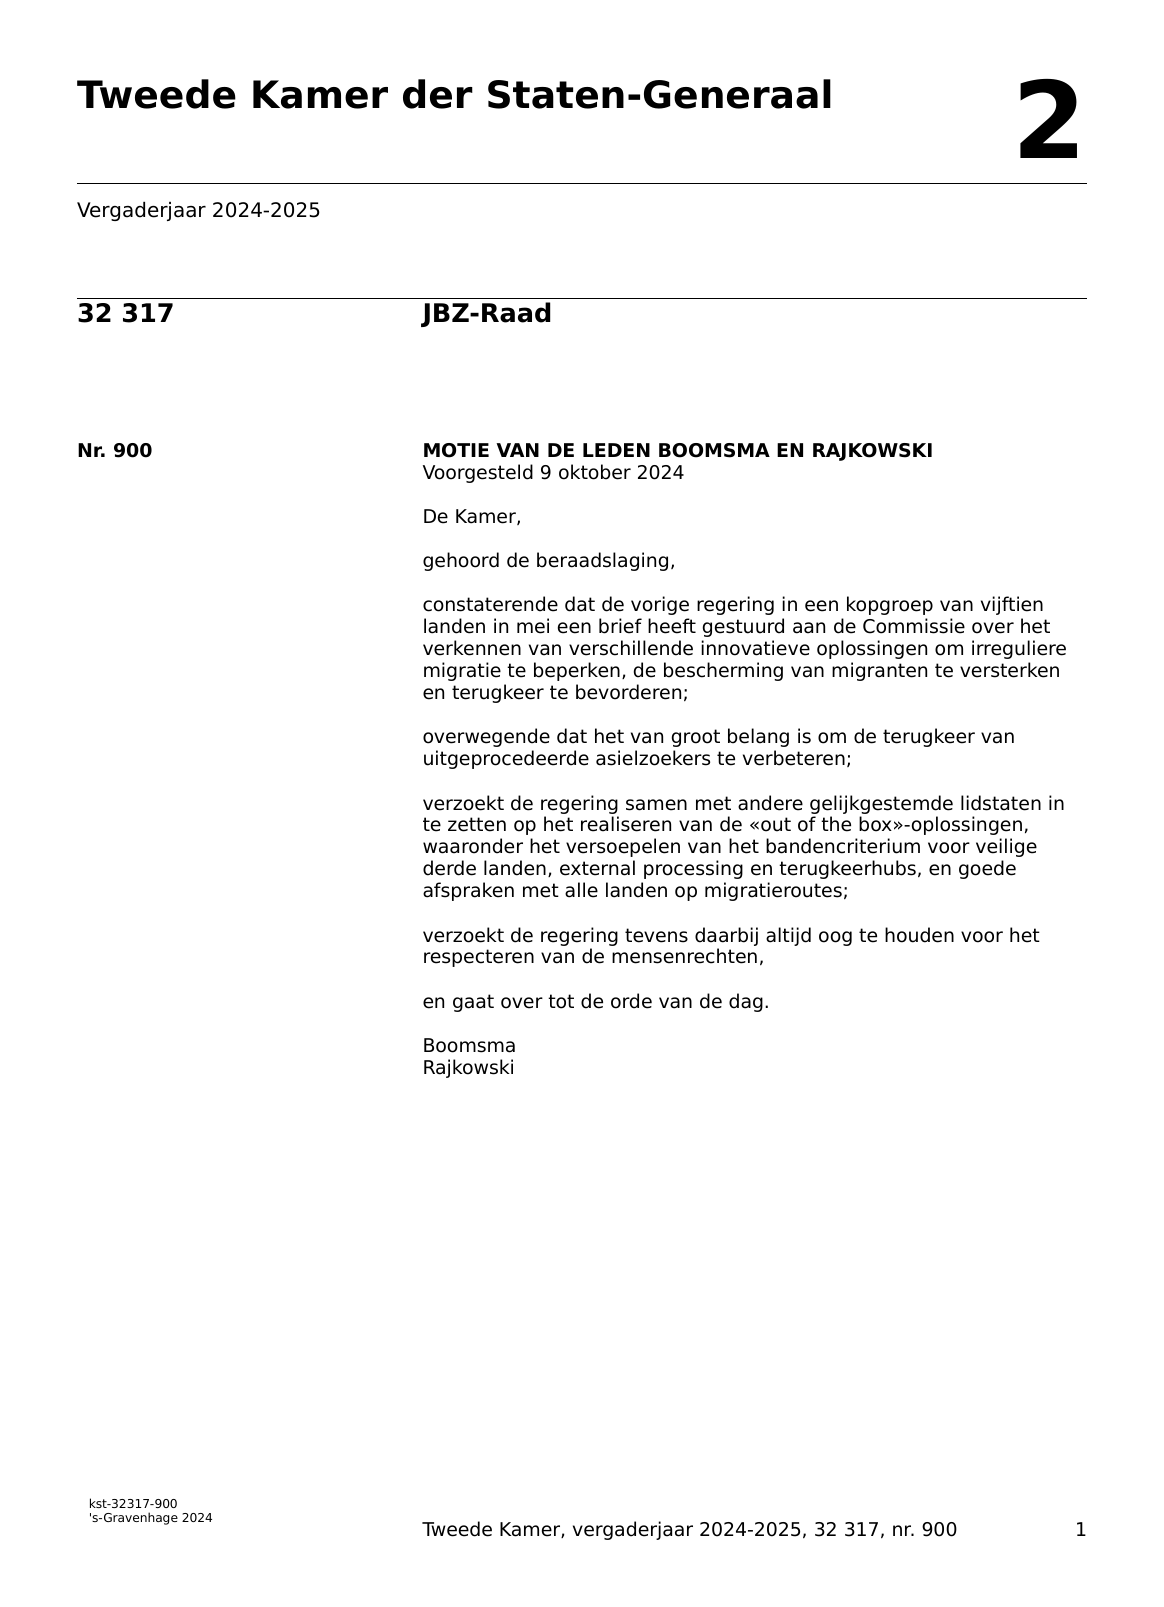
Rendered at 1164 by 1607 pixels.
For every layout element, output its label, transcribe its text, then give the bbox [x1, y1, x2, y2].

text Voorgesteld 9 oktober 2024 [422, 462, 1087, 484]
text De Kamer, [422, 506, 1087, 528]
text Rajkowski [422, 1057, 1087, 1079]
text kst-32317-900 [88, 1497, 323, 1511]
text constaterende dat de vorige regering in een kopgroep van vijftien landen in mei een brief heeft gestuurd aan de Commissie over het verkennen van verschillende innovatieve oplossingen om irreguliere migratie te beperken, de bescherming van migranten te versterken en terugkeer te bevorderen; [422, 594, 1087, 704]
table_header Tweede Kamer der Staten-Generaal [77, 59, 886, 183]
subtitle 32 317 JBZ-Raad [77, 299, 1087, 329]
text gehoord de beraadslaging, [422, 550, 1087, 572]
text verzoekt de regering samen met andere gelijkgestemde lidstaten in te zetten op het realiseren van de «out of the box»-oplossingen, waaronder het versoepelen van het bandencriterium voor veilige derde landen, external processing en terugkeerhubs, en goede afspraken met alle landen op migratieroutes; [422, 792, 1087, 902]
text en gaat over tot de orde van de dag. [422, 991, 1087, 1013]
table_header 2 [886, 59, 1087, 183]
text verzoekt de regering tevens daarbij altijd oog te houden voor het respecteren van de mensenrechten, [422, 924, 1087, 968]
subtitle Nr. 900 MOTIE VAN DE LEDEN BOOMSMA EN RAJKOWSKI [77, 440, 1087, 462]
text overwegende dat het van groot belang is om de terugkeer van uitgeprocedeerde asielzoekers te verbeteren; [422, 726, 1087, 770]
table_cell Vergaderjaar 2024-2025 [77, 184, 1087, 298]
text 's-Gravenhage 2024 [88, 1511, 323, 1525]
text Boomsma [422, 1035, 1087, 1057]
